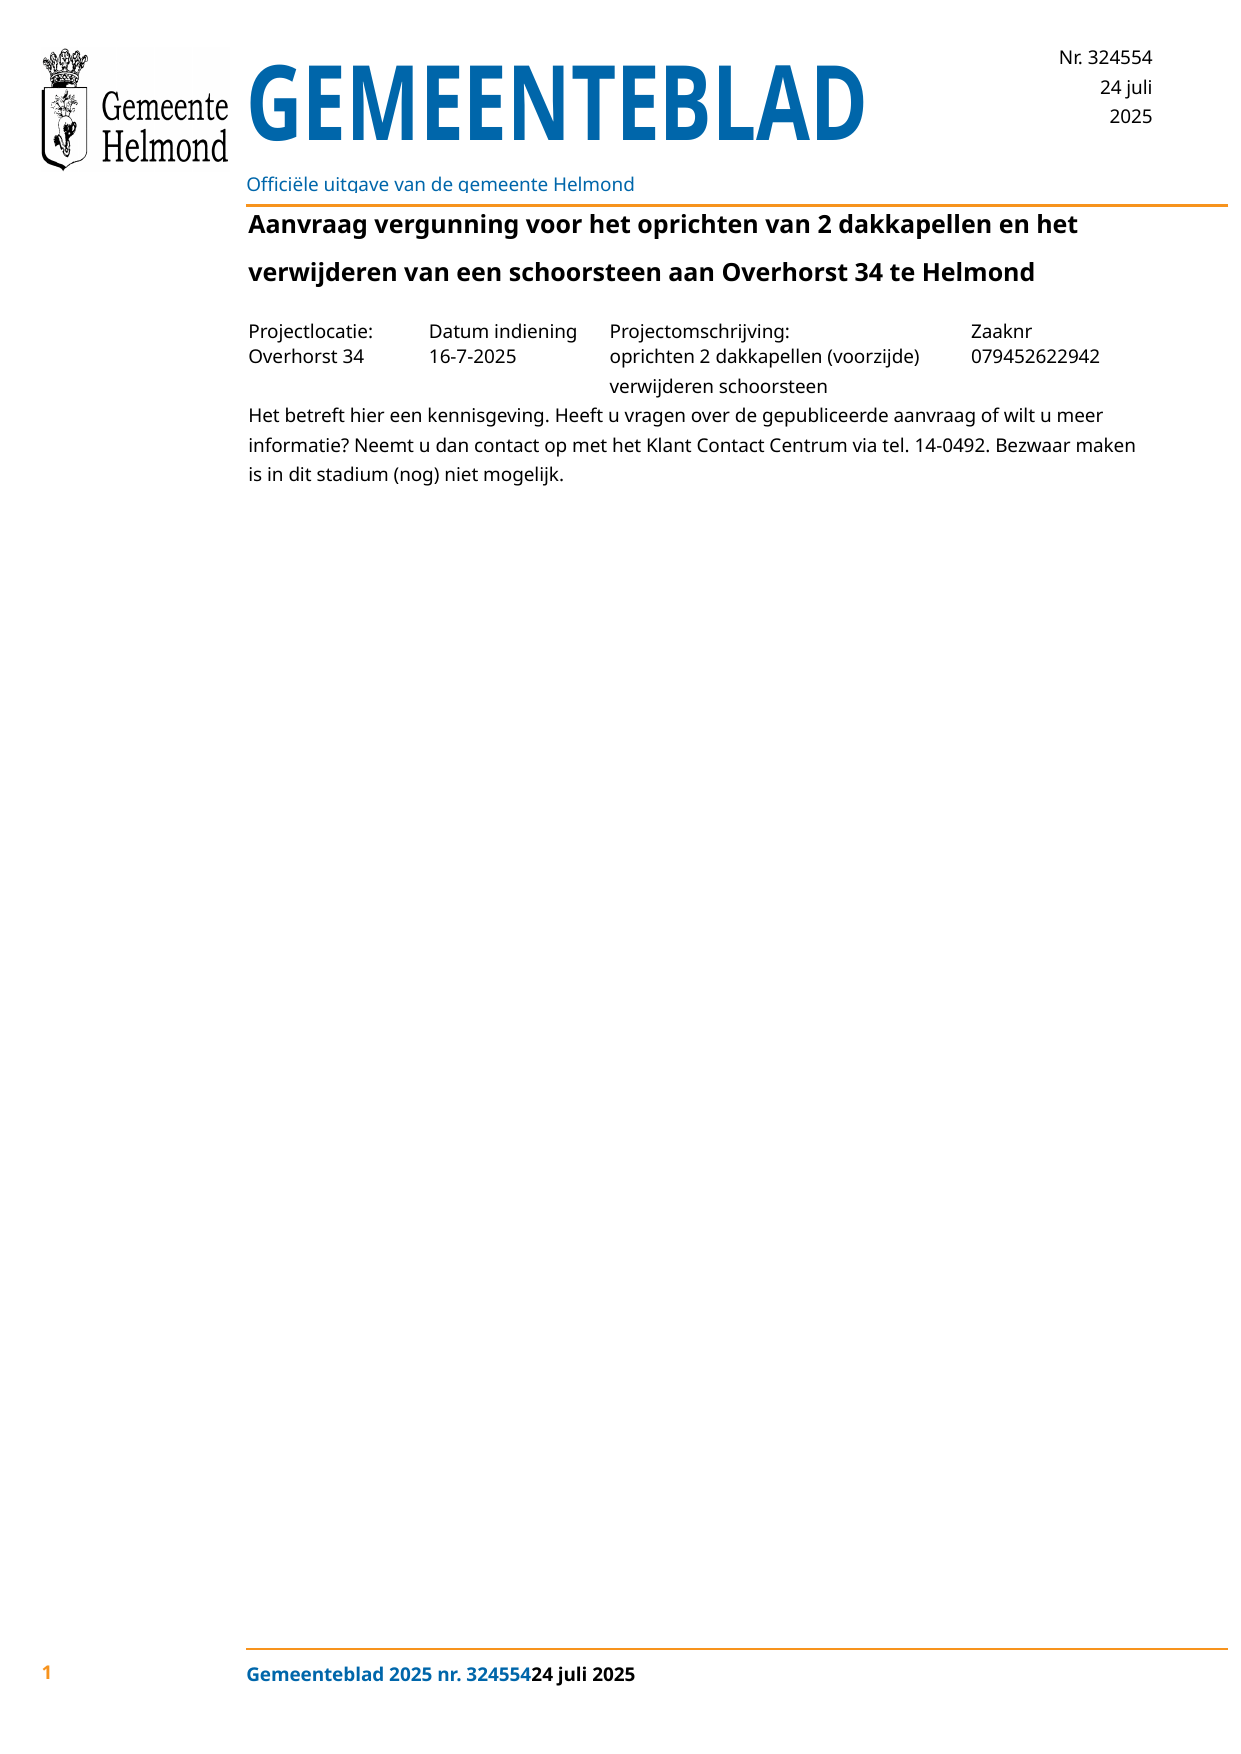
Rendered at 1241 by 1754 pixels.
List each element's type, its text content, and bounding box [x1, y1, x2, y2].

picture [41, 47, 231, 172]
table_header [790, 318, 971, 344]
table_header Projectlocatie: [248, 318, 429, 344]
table_header Datum indiening [429, 318, 609, 344]
text Aanvraag vergunning voor het oprichten van 2 dakkapellen en het verwijderen van een schoorsteen aan Overhorst 34 te Helmond [248, 207, 1152, 288]
table_header Zaaknr [971, 318, 1152, 344]
table_cell 079452622942 [971, 344, 1152, 399]
table_cell 16-7-2025 [429, 344, 609, 399]
table_cell Overhorst 34 [248, 344, 429, 399]
table_cell oprichten 2 dakkapellen (voorzijde) verwijderen schoorsteen [609, 344, 971, 399]
text Het betreft hier een kennisgeving. Heeft u vragen over de gepubliceerde aanvraag of wilt u meer informatie? Neemt u dan contact op met het Klant Contact Centrum via tel. 14-0492. Bezwaar maken is in dit stadium (nog) niet mogelijk. [248, 402, 1152, 487]
table_header Projectomschrijving: [609, 318, 790, 344]
